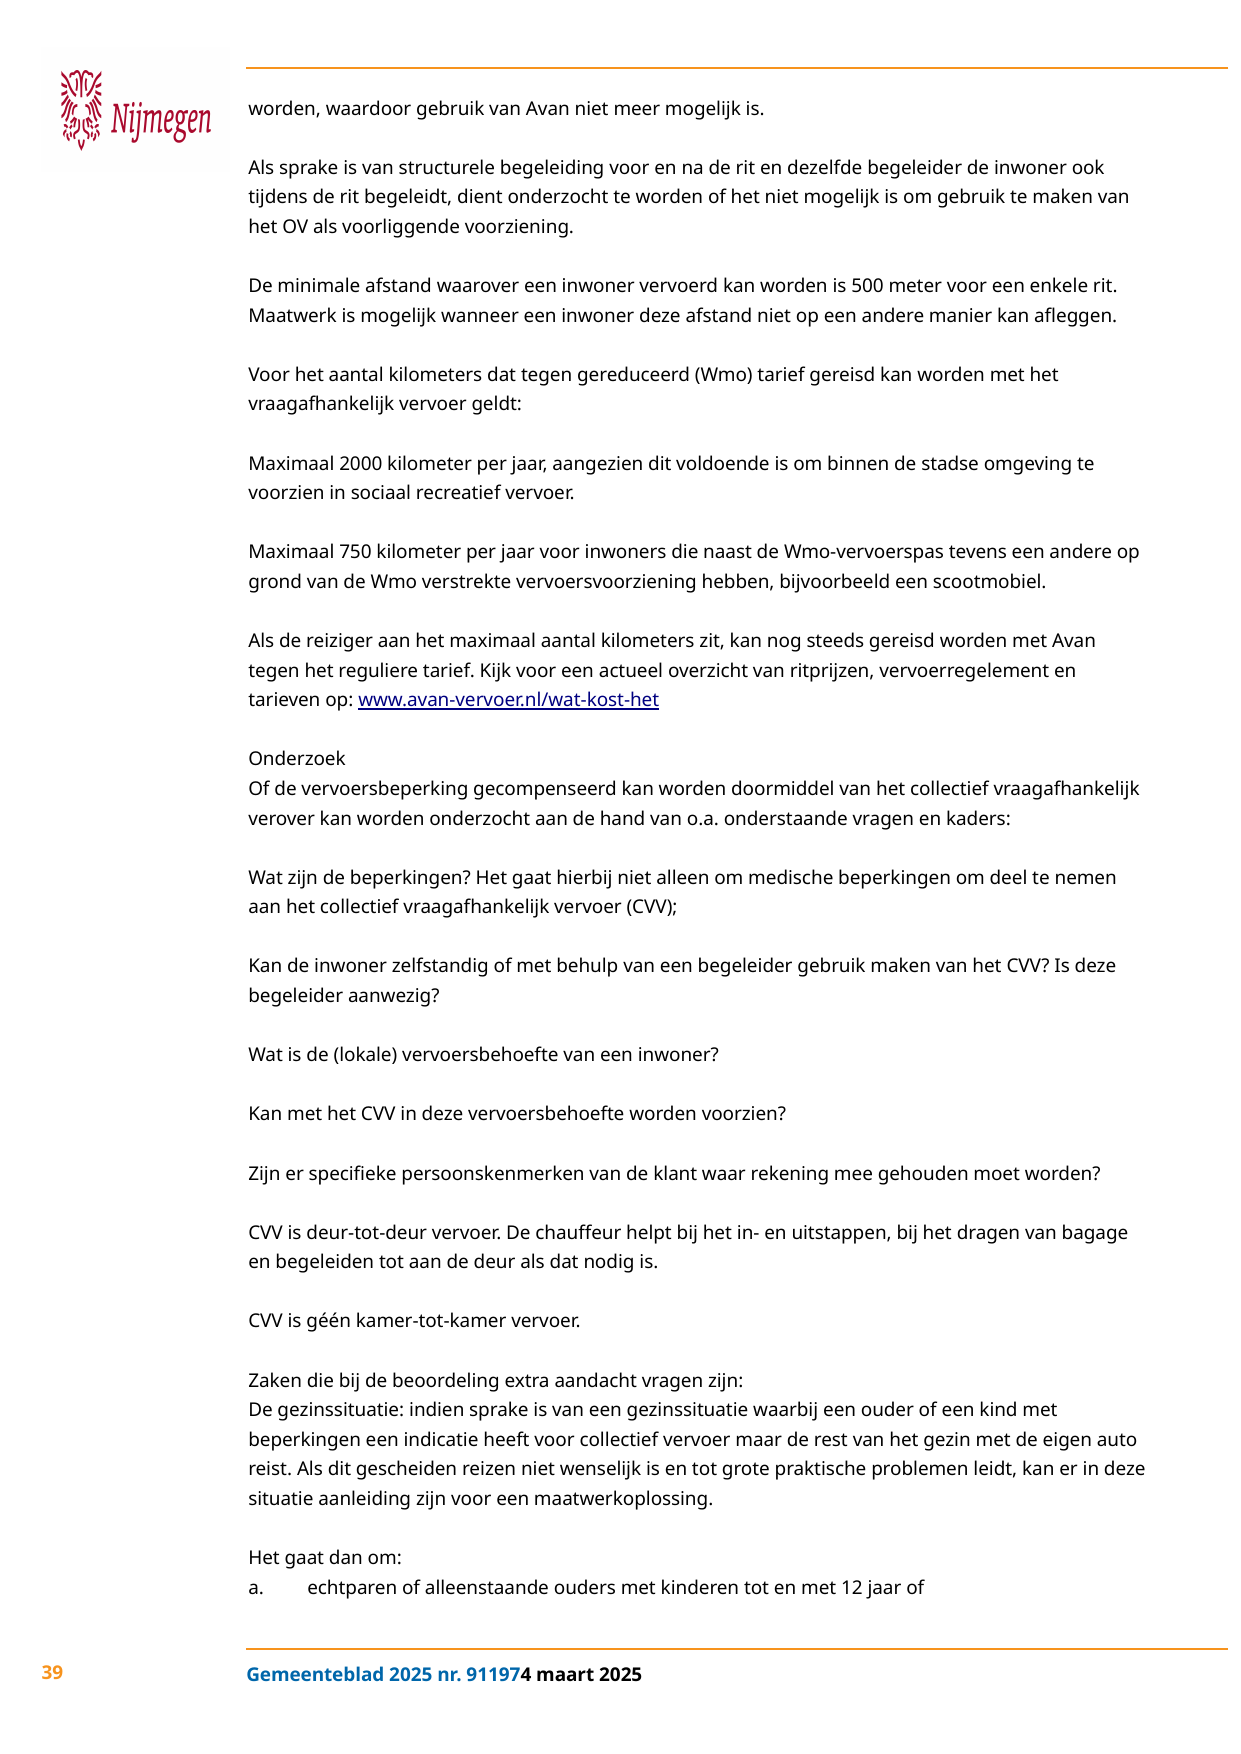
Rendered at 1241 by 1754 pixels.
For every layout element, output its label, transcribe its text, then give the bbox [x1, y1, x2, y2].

picture [41, 47, 231, 172]
text Als sprake is van structurele begeleiding voor en na de rit en dezelfde begeleider de inwoner ook tijdens de rit begeleidt, dient onderzocht te worden of het niet mogelijk is om gebruik te maken van het OV als voorliggende voorziening. [248, 154, 1152, 239]
text Maximaal 2000 kilometer per jaar, aangezien dit voldoende is om binnen de stadse omgeving te voorzien in sociaal recreatief vervoer. [248, 450, 1152, 505]
text Kan de inwoner zelfstandig of met behulp van een begeleider gebruik maken van het CVV? Is deze begeleider aanwezig? [248, 953, 1152, 1008]
list echtparen of alleenstaande ouders met kinderen tot en met 12 jaar of [248, 1574, 1152, 1600]
text Zijn er specifieke persoonskenmerken van de klant waar rekening mee gehouden moet worden? [248, 1160, 1152, 1186]
text Voor het aantal kilometers dat tegen gereduceerd (Wmo) tarief gereisd kan worden met het vraagafhankelijk vervoer geldt: [248, 361, 1152, 416]
text Maximaal 750 kilometer per jaar voor inwoners die naast de Wmo-vervoerspas tevens een andere op grond van de Wmo verstrekte vervoersvoorziening hebben, bijvoorbeeld een scootmobiel. [248, 538, 1152, 594]
text Wat zijn de beperkingen? Het gaat hierbij niet alleen om medische beperkingen om deel te nemen aan het collectief vraagafhankelijk vervoer (CVV); [248, 864, 1152, 919]
text CVV is géén kamer-tot-kamer vervoer. [248, 1308, 1152, 1333]
text Kan met het CVV in deze vervoersbehoefte worden voorzien? [248, 1101, 1152, 1126]
text Onderzoek [248, 746, 1152, 771]
text De minimale afstand waarover een inwoner vervoerd kan worden is 500 meter voor een enkele rit. Maatwerk is mogelijk wanneer een inwoner deze afstand niet op een andere manier kan afleggen. [248, 272, 1152, 328]
text Wat is de (lokale) vervoersbehoefte van een inwoner? [248, 1041, 1152, 1067]
text Of de vervoersbeperking gecompenseerd kan worden doormiddel van het collectief vraagafhankelijk verover kan worden onderzocht aan de hand van o.a. onderstaande vragen en kaders: [248, 775, 1152, 831]
text worden, waardoor gebruik van Avan niet meer mogelijk is. [248, 95, 1152, 121]
text Zaken die bij de beoordeling extra aandacht vragen zijn: [248, 1367, 1152, 1393]
text CVV is deur-tot-deur vervoer. De chauffeur helpt bij het in- en uitstappen, bij het dragen van bagage en begeleiden tot aan de deur als dat nodig is. [248, 1219, 1152, 1274]
text Als de reiziger aan het maximaal aantal kilometers zit, kan nog steeds gereisd worden met Avan tegen het reguliere tarief. Kijk voor een actueel overzicht van ritprijzen, vervoerregelement en tarieven op: www.avan-vervoer.nl/wat-kost-het [248, 627, 1152, 712]
text Het gaat dan om: [248, 1544, 1152, 1570]
text De gezinssituatie: indien sprake is van een gezinssituatie waarbij een ouder of een kind met beperkingen een indicatie heeft voor collectief vervoer maar de rest van het gezin met de eigen auto reist. Als dit gescheiden reizen niet wenselijk is en tot grote praktische problemen leidt, kan er in deze situatie aanleiding zijn voor een maatwerkoplossing. [248, 1396, 1152, 1511]
